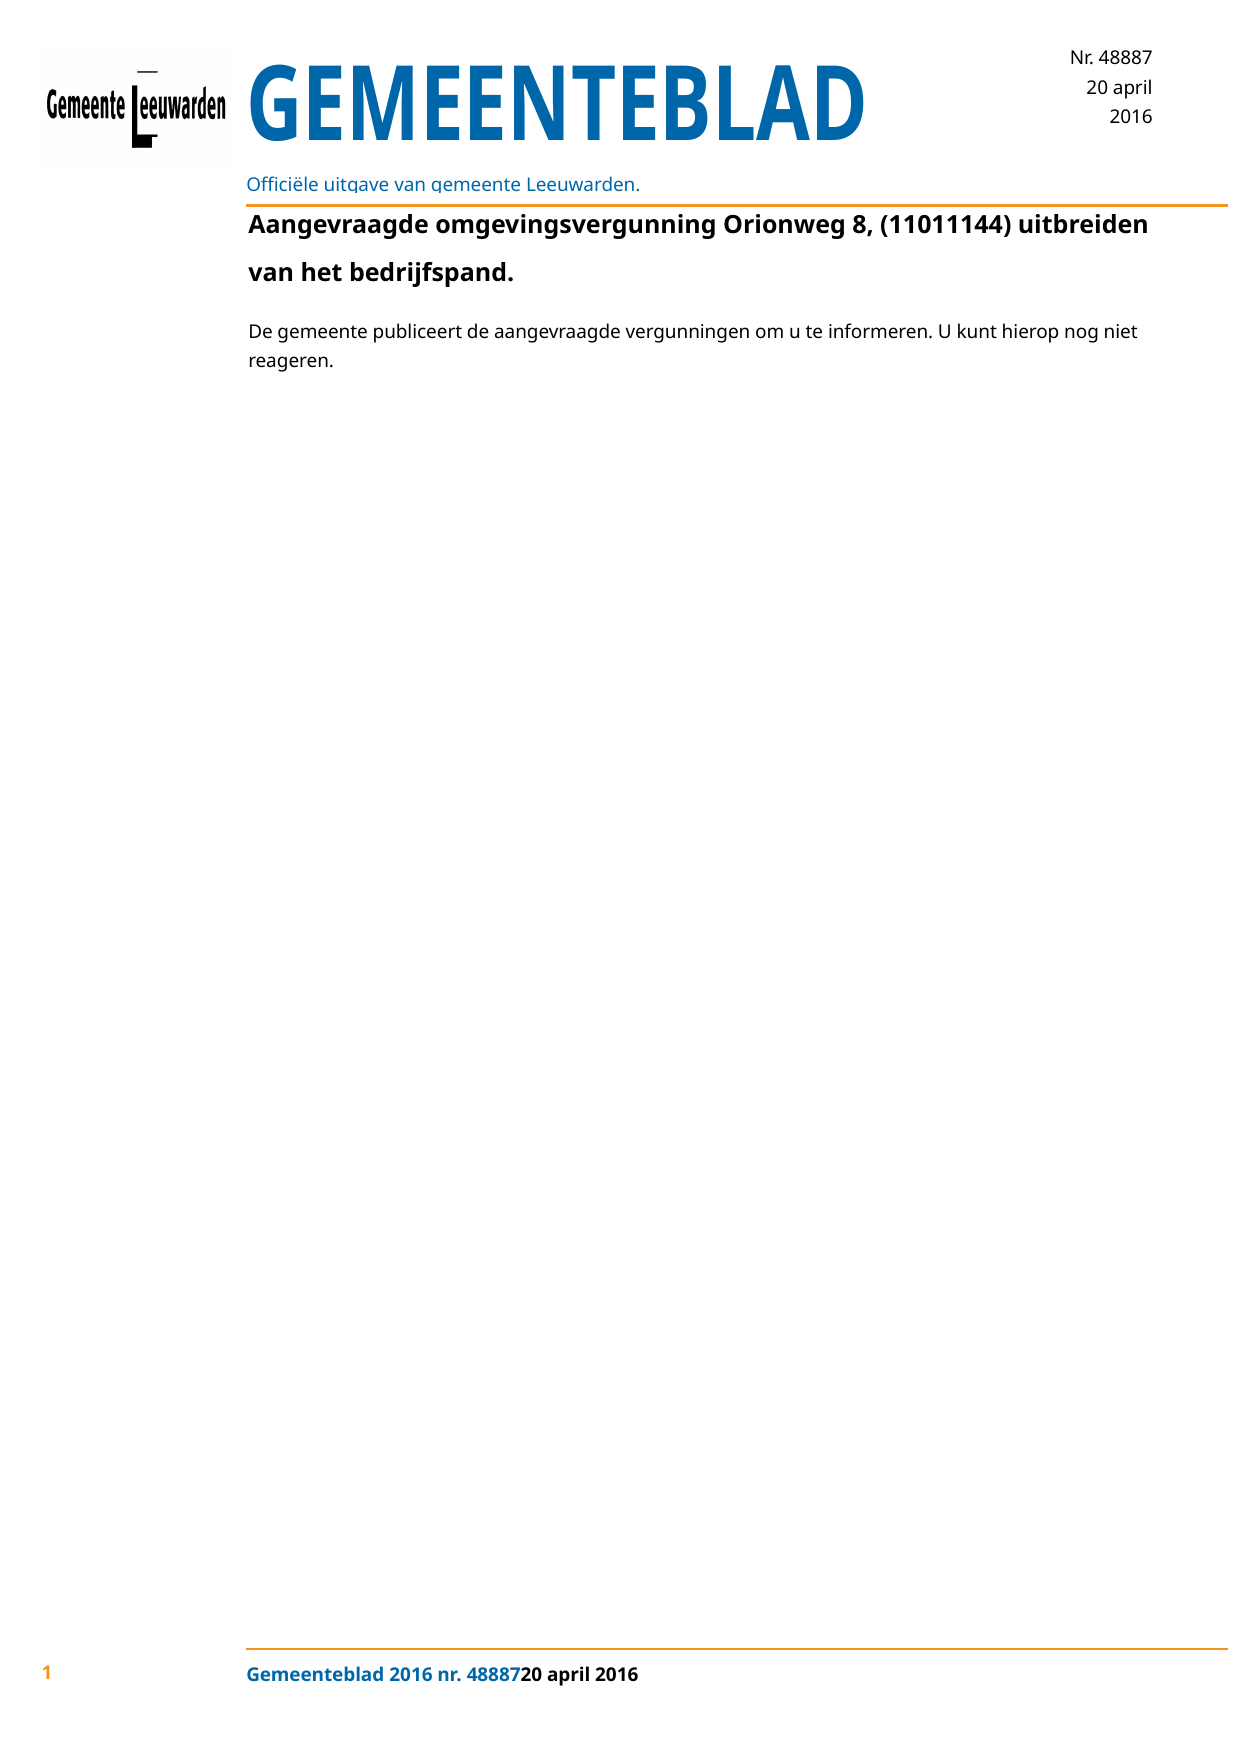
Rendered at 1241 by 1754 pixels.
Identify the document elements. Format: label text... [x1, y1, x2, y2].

text De gemeente publiceert de aangevraagde vergunningen om u te informeren. U kunt hierop nog niet reageren. [248, 318, 1152, 373]
picture [41, 47, 231, 172]
text Aangevraagde omgevingsvergunning Orionweg 8, (11011144) uitbreiden van het bedrijfspand. [248, 207, 1152, 288]
